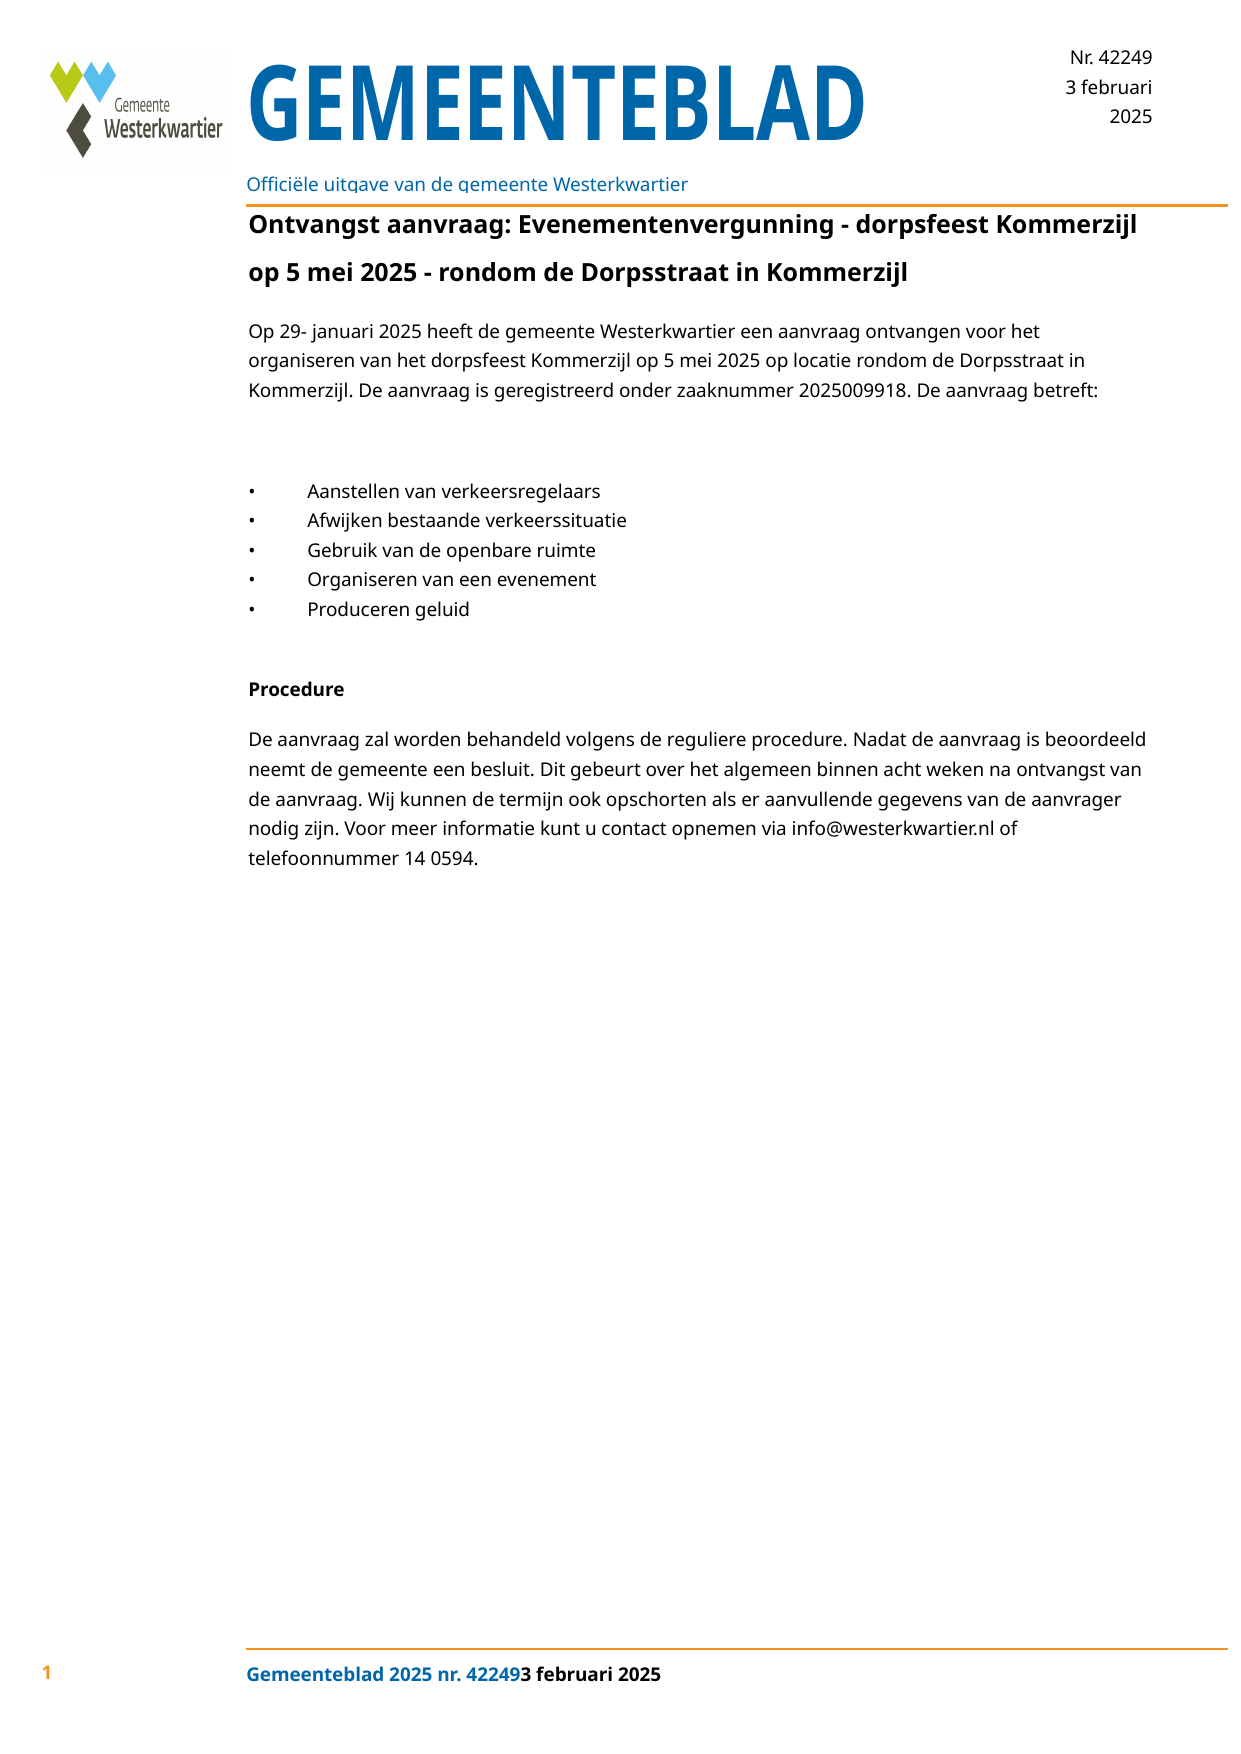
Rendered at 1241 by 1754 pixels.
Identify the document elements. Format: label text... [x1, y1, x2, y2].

text Op 29- januari 2025 heeft de gemeente Westerkwartier een aanvraag ontvangen voor het organiseren van het dorpsfeest Kommerzijl op 5 mei 2025 op locatie rondom de Dorpsstraat in Kommerzijl. De aanvraag is geregistreerd onder zaaknummer 2025009918. De aanvraag betreft: [248, 318, 1152, 403]
list Afwijken bestaande verkeerssituatie [248, 507, 1152, 533]
text De aanvraag zal worden behandeld volgens de reguliere procedure. Nadat de aanvraag is beoordeeld neemt de gemeente een besluit. Dit gebeurt over het algemeen binnen acht weken na ontvangst van de aanvraag. Wij kunnen de termijn ook opschorten als er aanvullende gegevens van de aanvrager nodig zijn. Voor meer informatie kunt u contact opnemen via info@westerkwartier.nl of telefoonnummer 14 0594. [248, 727, 1152, 871]
picture [41, 47, 231, 172]
list Aanstellen van verkeersregelaars [248, 478, 1152, 504]
list Gebruik van de openbare ruimte [248, 537, 1152, 563]
list Organiseren van een evenement [248, 567, 1152, 592]
text Procedure [248, 676, 1152, 702]
list Produceren geluid [248, 596, 1152, 622]
text Ontvangst aanvraag: Evenementenvergunning - dorpsfeest Kommerzijl op 5 mei 2025 - rondom de Dorpsstraat in Kommerzijl [248, 207, 1152, 288]
